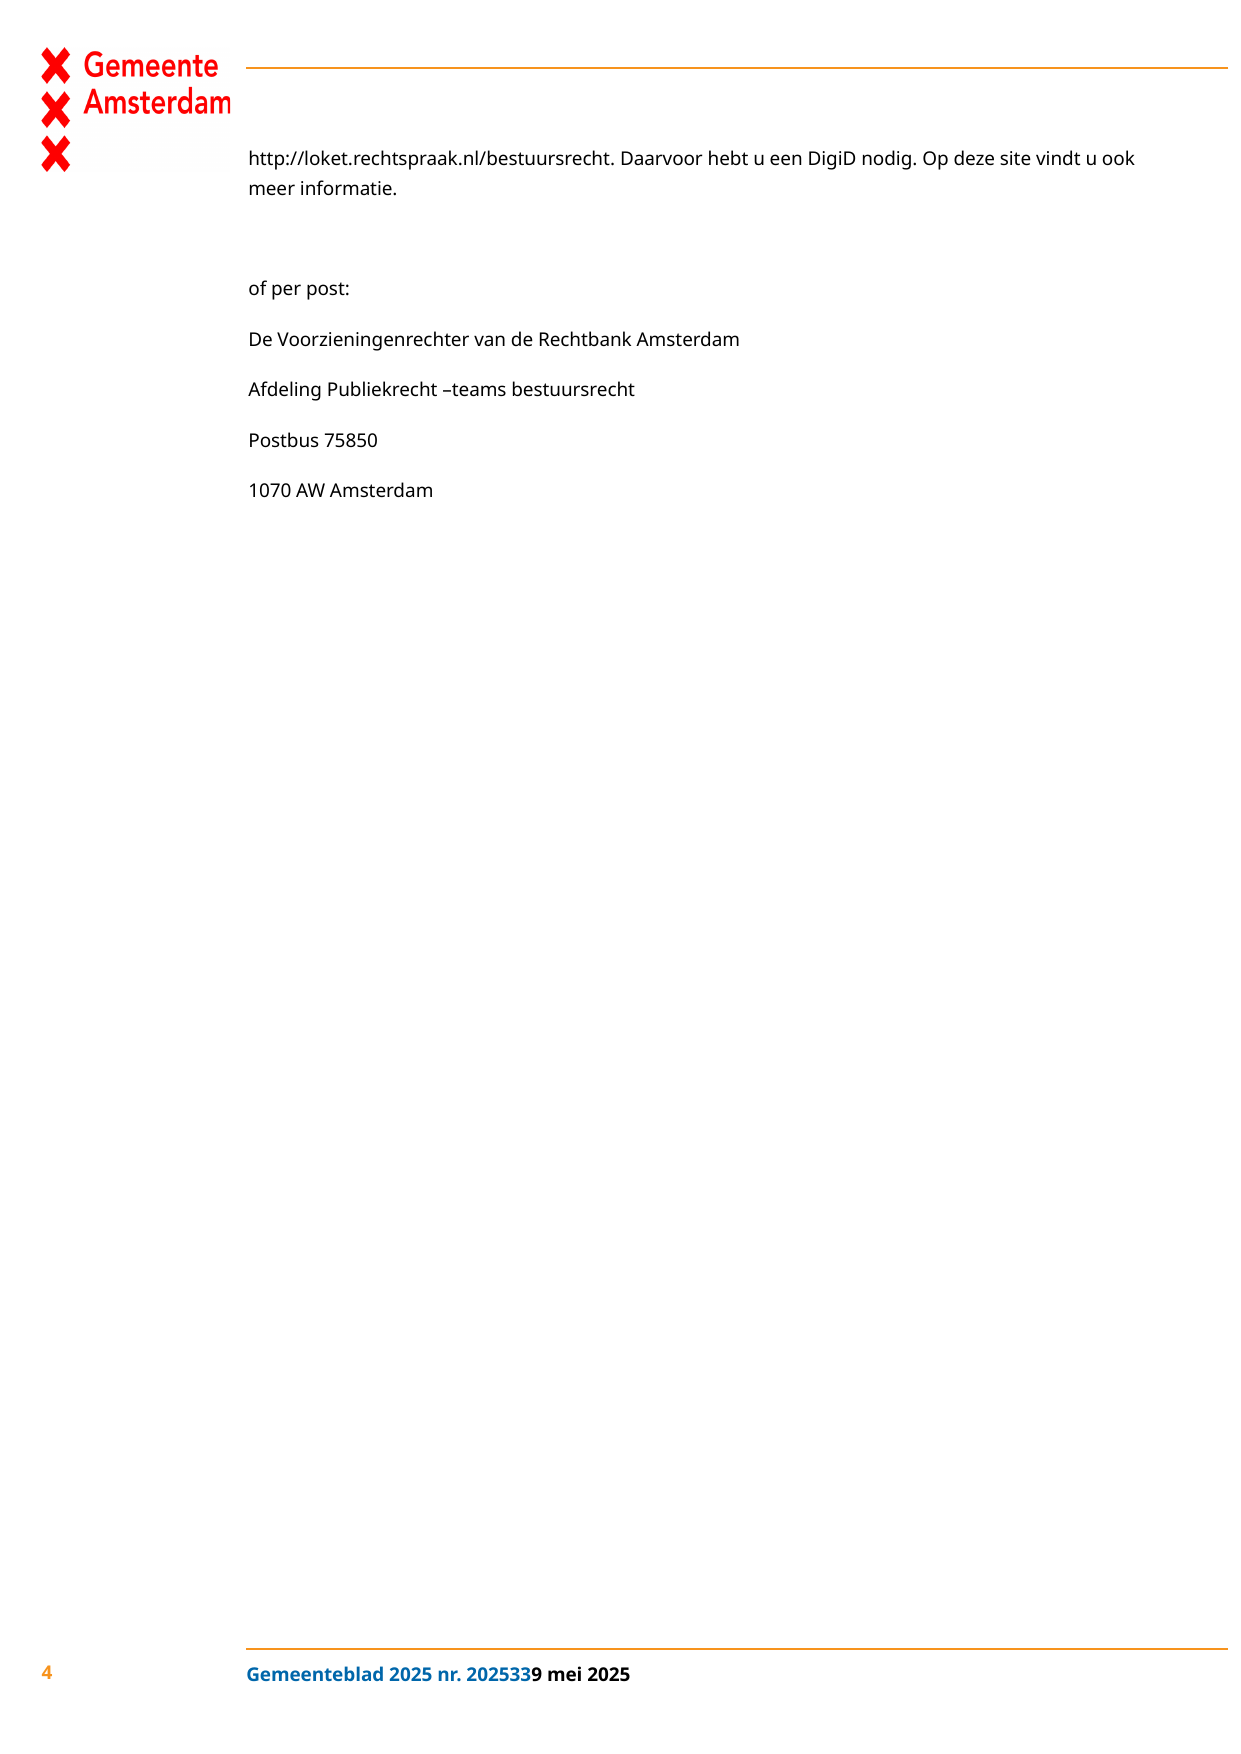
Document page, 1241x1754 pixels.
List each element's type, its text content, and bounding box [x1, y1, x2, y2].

text Postbus 75850 [248, 427, 1152, 453]
picture [41, 47, 231, 172]
text of per post: [248, 276, 1152, 301]
text Afdeling Publiekrecht –teams bestuursrecht [248, 376, 1152, 402]
text http://loket.rechtspraak.nl/bestuursrecht. Daarvoor hebt u een DigiD nodig. Op deze site vindt u ook meer informatie. [248, 145, 1152, 201]
text 1070 AW Amsterdam [248, 477, 1152, 503]
text De Voorzieningenrechter van de Rechtbank Amsterdam [248, 326, 1152, 352]
